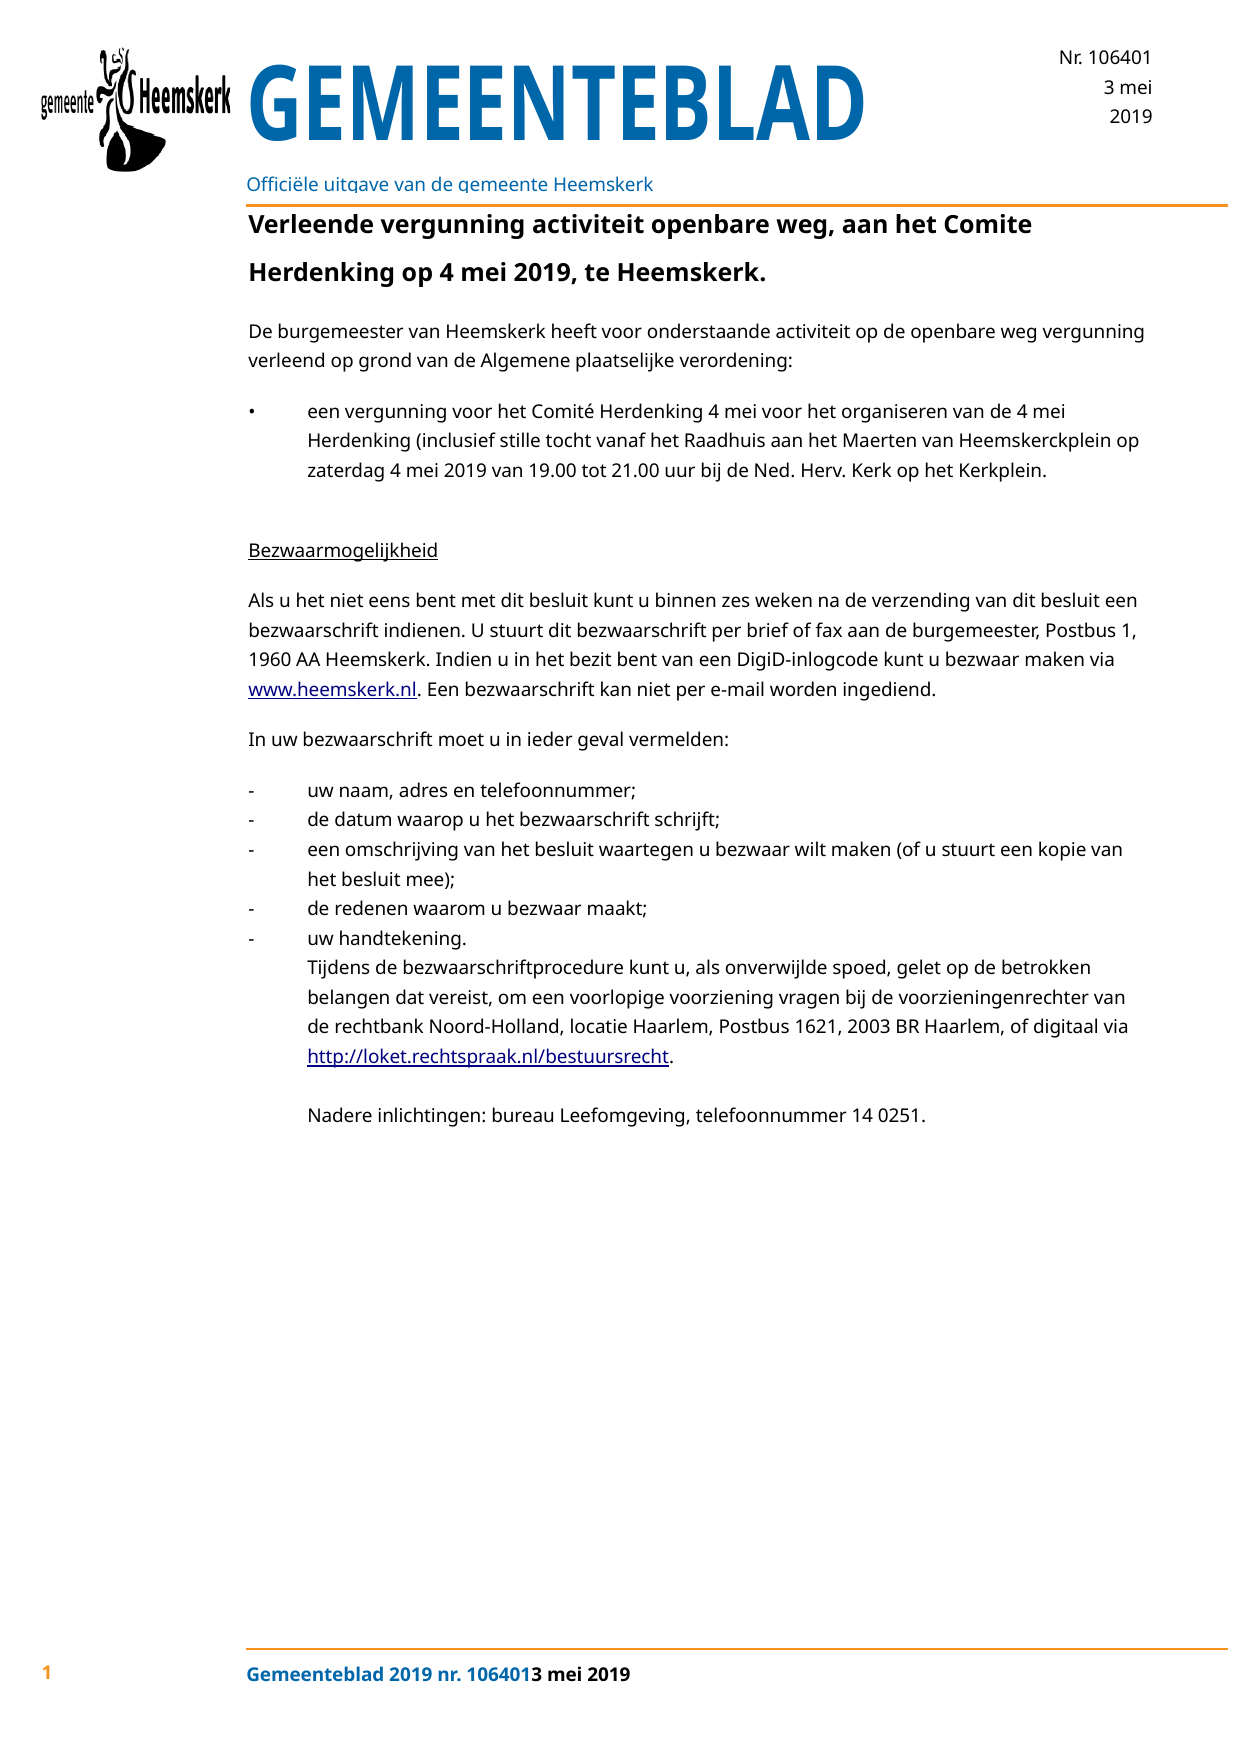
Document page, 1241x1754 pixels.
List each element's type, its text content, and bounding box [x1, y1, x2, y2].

text De burgemeester van Heemskerk heeft voor onderstaande activiteit op de openbare weg vergunning verleend op grond van de Algemene plaatselijke verordening: [248, 318, 1152, 373]
list de datum waarop u het bezwaarschrift schrijft; [248, 807, 1152, 832]
list een vergunning voor het Comité Herdenking 4 mei voor het organiseren van de 4 mei Herdenking (inclusief stille tocht vanaf het Raadhuis aan het Maerten van Heemskerckplein op zaterdag 4 mei 2019 van 19.00 tot 21.00 uur bij de Ned. Herv. Kerk op het Kerkplein. [248, 398, 1152, 483]
text Bezwaarmogelijkheid [248, 537, 1152, 563]
list Tijdens de bezwaarschriftprocedure kunt u, als onverwijlde spoed, gelet op de betrokken belangen dat vereist, om een voorlopige voorziening vragen bij de voorzieningenrechter van de rechtbank Noord-Holland, locatie Haarlem, Postbus 1621, 2003 BR Haarlem, of digitaal via http://loket.rechtspraak.nl/bestuursrecht. [248, 954, 1152, 1069]
list een omschrijving van het besluit waartegen u bezwaar wilt maken (of u stuurt een kopie van het besluit mee); [248, 836, 1152, 892]
text Als u het niet eens bent met dit besluit kunt u binnen zes weken na de verzending van dit besluit een bezwaarschrift indienen. U stuurt dit bezwaarschrift per brief of fax aan de burgemeester, Postbus 1, 1960 AA Heemskerk. Indien u in het bezit bent van een DigiD-inlogcode kunt u bezwaar maken via www.heemskerk.nl. Een bezwaarschrift kan niet per e-mail worden ingediend. [248, 587, 1152, 702]
text Verleende vergunning activiteit openbare weg, aan het Comite Herdenking op 4 mei 2019, te Heemskerk. [248, 207, 1152, 288]
list uw naam, adres en telefoonnummer; [248, 777, 1152, 803]
picture [41, 47, 231, 172]
list de redenen waarom u bezwaar maakt; [248, 895, 1152, 921]
list Nadere inlichtingen: bureau Leefomgeving, telefoonnummer 14 0251. [248, 1102, 1152, 1128]
list uw handtekening. [248, 925, 1152, 951]
text In uw bezwaarschrift moet u in ieder geval vermelden: [248, 727, 1152, 752]
